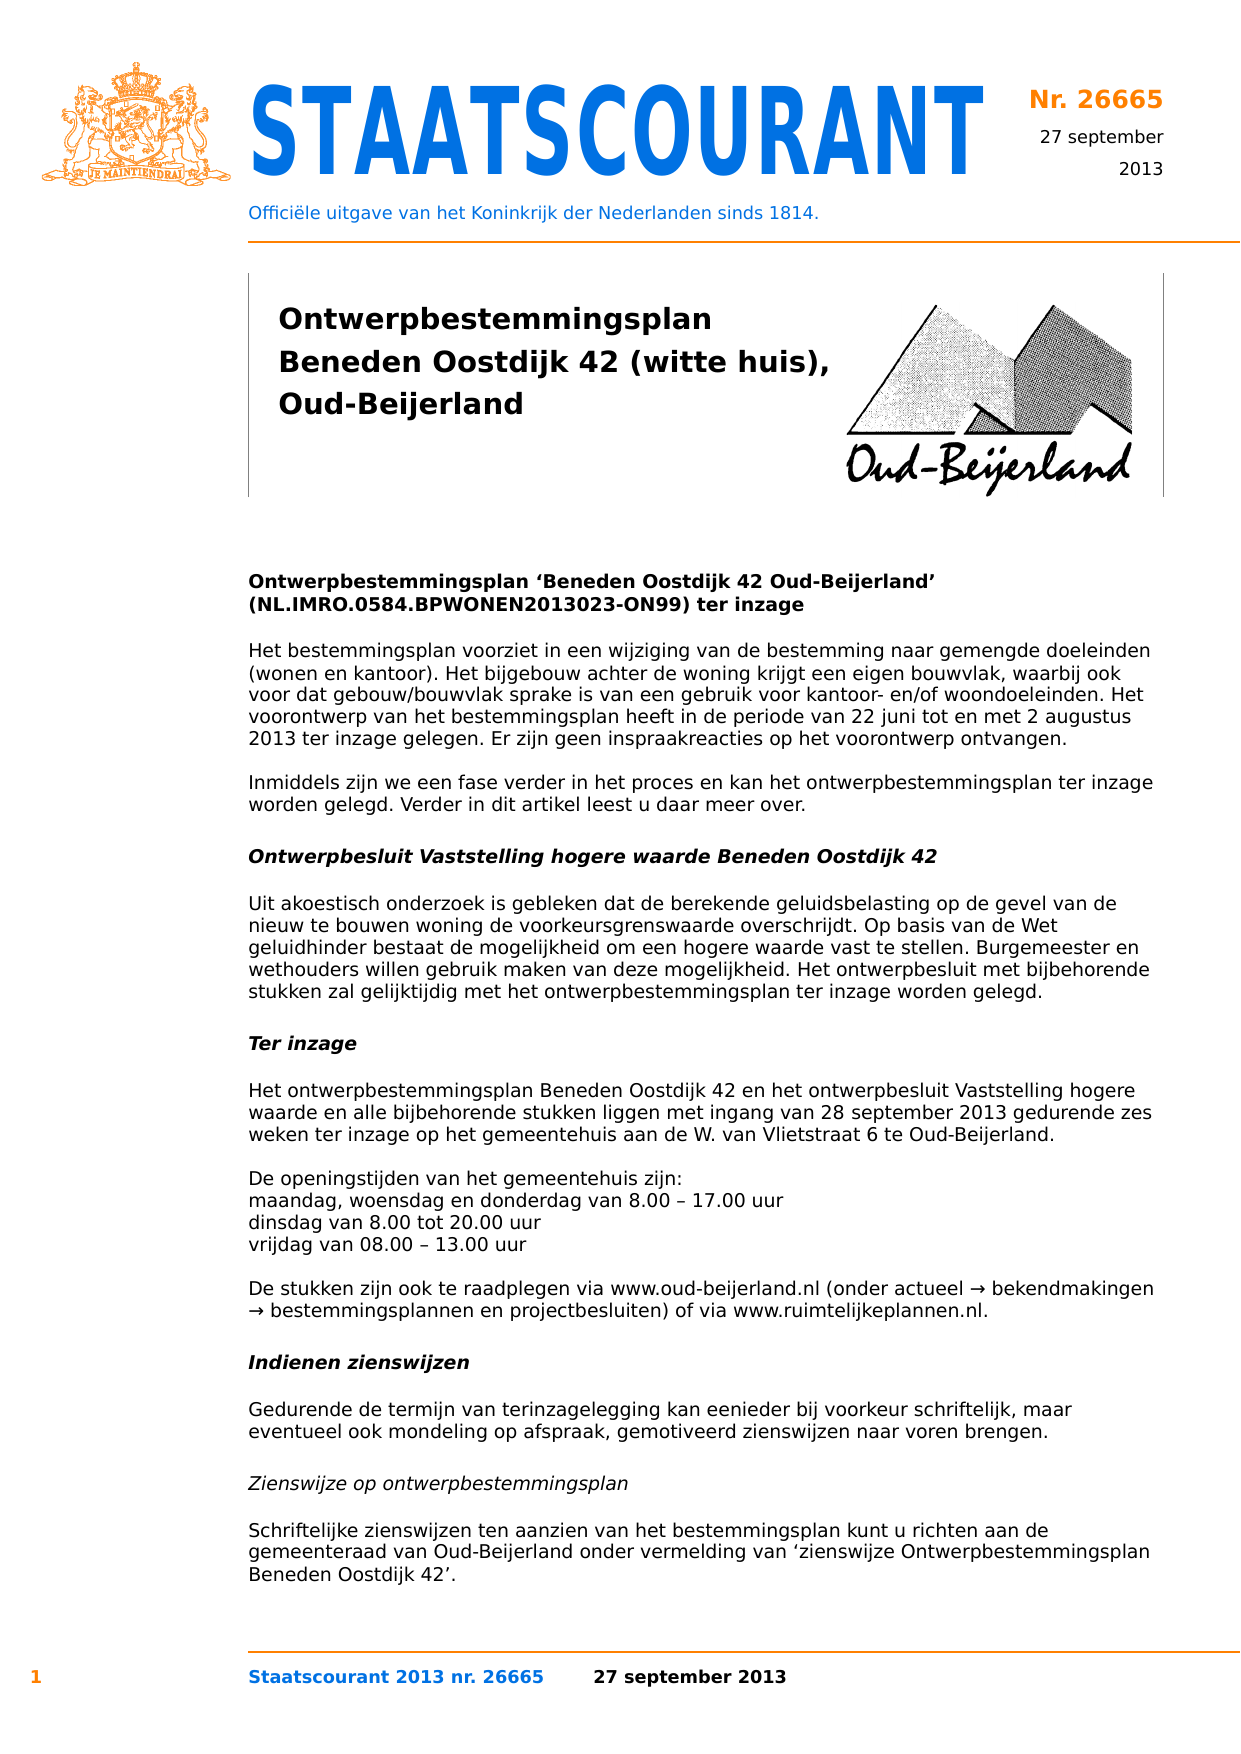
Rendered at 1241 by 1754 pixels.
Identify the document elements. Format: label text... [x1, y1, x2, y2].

table_cell 2013 [998, 153, 1240, 203]
subtitle Indienen zienswijzen [248, 1352, 1163, 1373]
text Gedurende de termijn van terinzagelegging kan eenieder bij voorkeur schriftelijk, maar eventueel ook mondeling op afspraak, gemotiveerd zienswijzen naar voren brengen. [248, 1398, 1163, 1442]
subtitle Ontwerpbestemmingsplan ‘Beneden Oostdijk 42 Oud-Beijerland’ (NL.IMRO.0584.BPWONEN2013023-ON99) ter inzage [248, 571, 1163, 615]
table_cell 27 september [998, 121, 1240, 153]
text vrijdag van 08.00 – 13.00 uur [248, 1234, 1163, 1256]
subtitle Ontwerpbesluit Vaststelling hogere waarde Beneden Oostdijk 42 [248, 846, 1163, 868]
text De stukken zijn ook te raadplegen via www.oud-beijerland.nl (onder actueel → bekendmakingen → bestemmingsplannen en projectbesluiten) of via www.ruimtelijkeplannen.nl. [248, 1278, 1163, 1322]
subtitle Zienswijze op ontwerpbestemmingsplan [248, 1472, 1163, 1494]
text De openingstijden van het gemeentehuis zijn: [248, 1168, 1163, 1190]
table_header Nr. 26665 [998, 62, 1240, 121]
text Uit akoestisch onderzoek is gebleken dat de berekende geluidsbelasting op de gevel van de nieuw te bouwen woning de voorkeursgrenswaarde overschrijdt. Op basis van de Wet geluidhinder bestaat de mogelijkheid om een hogere waarde vast te stellen. Burgemeester en wethouders willen gebruik maken van deze mogelijkheid. Het ontwerpbesluit met bijbehorende stukken zal gelijktijdig met het ontwerpbestemmingsplan ter inzage worden gelegd. [248, 893, 1163, 1003]
text maandag, woensdag en donderdag van 8.00 – 17.00 uur [248, 1190, 1163, 1212]
text Het ontwerpbestemmingsplan Beneden Oostdijk 42 en het ontwerpbesluit Vaststelling hogere waarde en alle bijbehorende stukken liggen met ingang van 28 september 2013 gedurende zes weken ter inzage op het gemeentehuis aan de W. van Vlietstraat 6 te Oud-Beijerland. [248, 1080, 1163, 1146]
table_header STAATSCOURANT [248, 62, 998, 203]
picture [41, 62, 231, 186]
text dinsdag van 8.00 tot 20.00 uur [248, 1212, 1163, 1234]
subtitle Ontwerpbestemmingsplan Beneden Oostdijk 42 (witte huis), Oud-Beijerland [249, 273, 1163, 497]
subtitle Ter inzage [248, 1033, 1163, 1055]
text Het bestemmingsplan voorziet in een wijziging van de bestemming naar gemengde doeleinden (wonen en kantoor). Het bijgebouw achter de woning krijgt een eigen bouwvlak, waarbij ook voor dat gebouw/bouwvlak sprake is van een gebruik voor kantoor- en/of woondoeleinden. Het voorontwerp van het bestemmingsplan heeft in de periode van 22 juni tot en met 2 augustus 2013 ter inzage gelegen. Er zijn geen inspraakreacties op het voorontwerp ontvangen. [248, 640, 1163, 750]
picture [844, 302, 1134, 498]
table_header [25, 62, 248, 241]
text Schriftelijke zienswijzen ten aanzien van het bestemmingsplan kunt u richten aan de gemeenteraad van Oud-Beijerland onder vermelding van ‘zienswijze Ontwerpbestemmingsplan Beneden Oostdijk 42’. [248, 1519, 1163, 1585]
table_cell Officiële uitgave van het Koninkrijk der Nederlanden sinds 1814. [248, 203, 1240, 241]
text Inmiddels zijn we een fase verder in het proces en kan het ontwerpbestemmingsplan ter inzage worden gelegd. Verder in dit artikel leest u daar meer over. [248, 772, 1163, 816]
